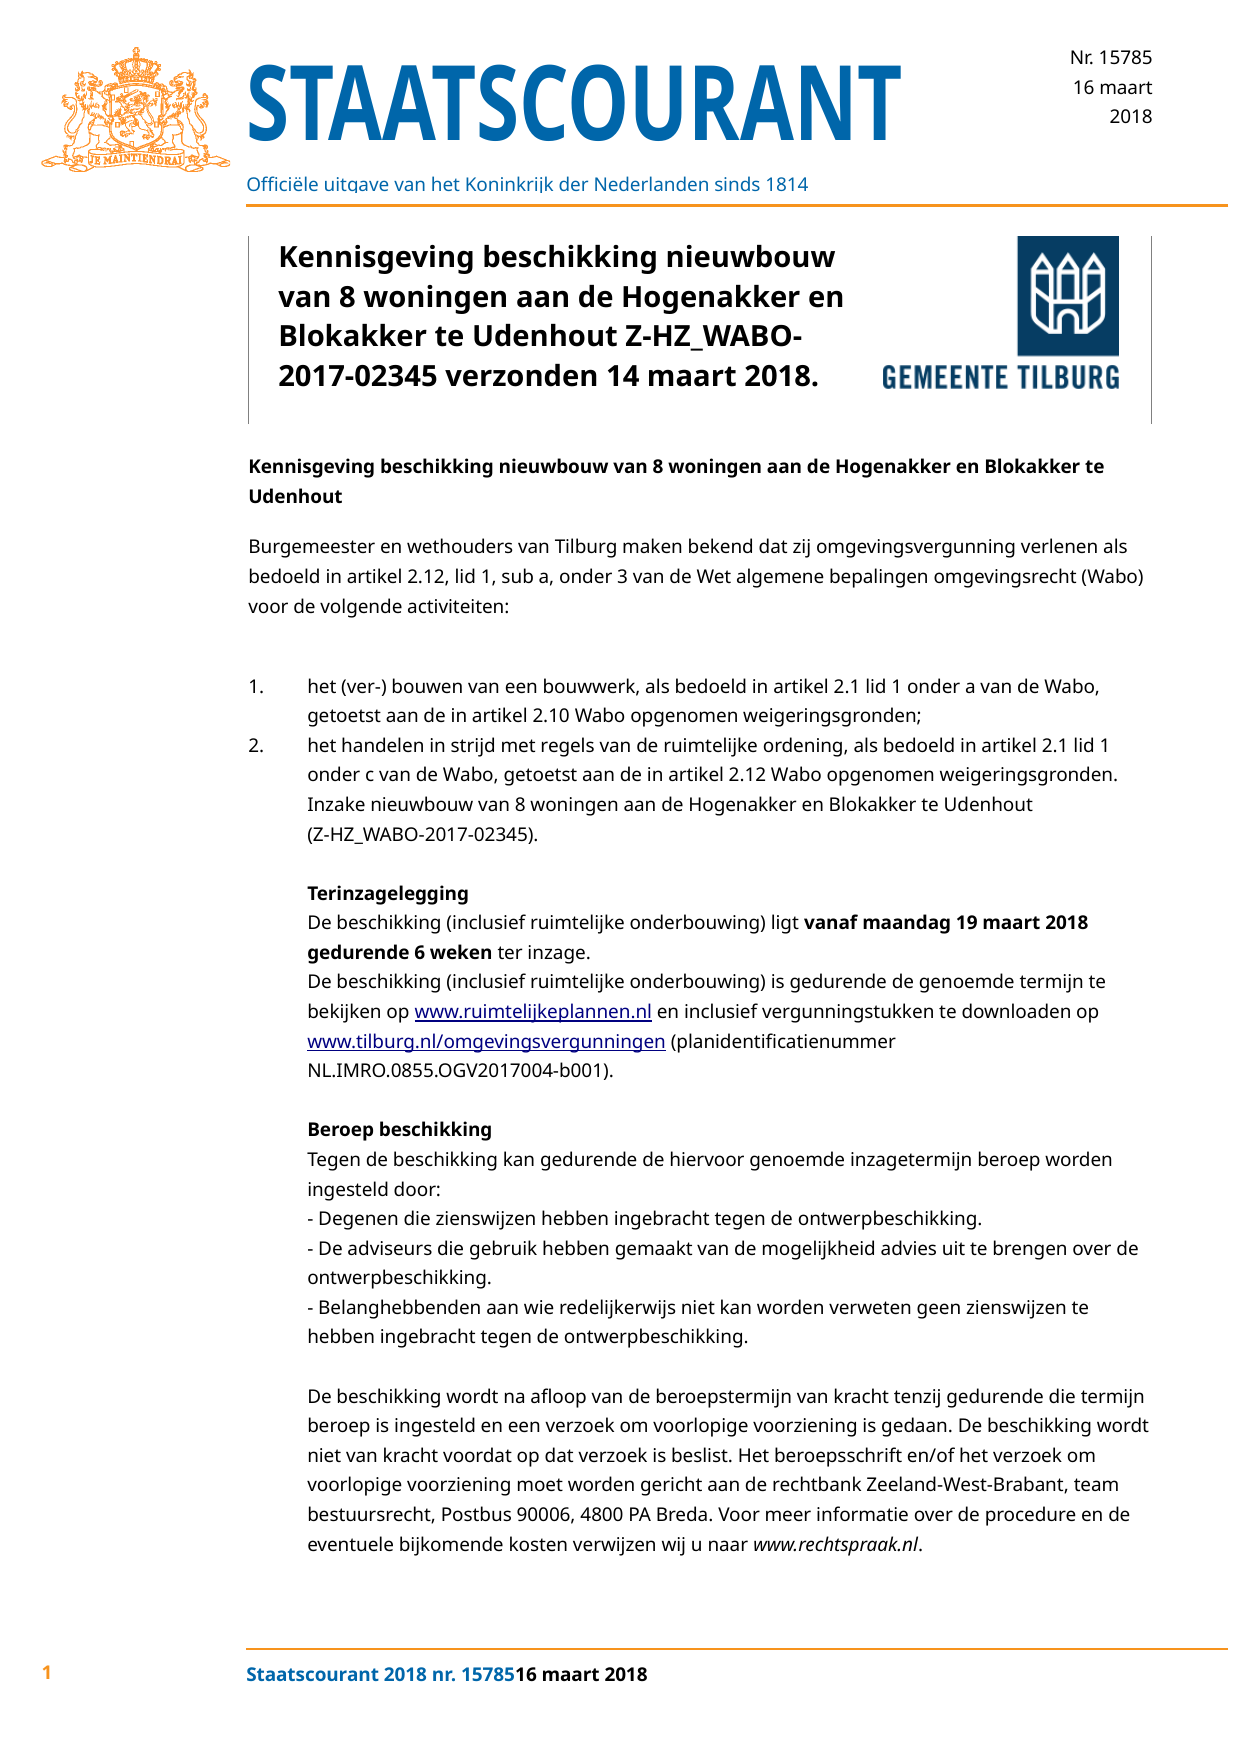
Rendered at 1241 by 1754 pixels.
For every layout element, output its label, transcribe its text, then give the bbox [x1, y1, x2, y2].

list het handelen in strijd met regels van de ruimtelijke ordening, als bedoeld in artikel 2.1 lid 1 onder c van de Wabo, getoetst aan de in artikel 2.12 Wabo opgenomen weigeringsgronden. [248, 732, 1152, 787]
text Burgemeester en wethouders van Tilburg maken bekend dat zij omgevingsvergunning verlenen als bedoeld in artikel 2.12, lid 1, sub a, onder 3 van de Wet algemene bepalingen omgevingsrecht (Wabo) voor de volgende activiteiten: [248, 534, 1152, 618]
list Inzake nieuwbouw van 8 woningen aan de Hogenakker en Blokakker te Udenhout [248, 791, 1152, 817]
table_header [850, 236, 1151, 424]
list De beschikking (inclusief ruimtelijke onderbouwing) is gedurende de genoemde termijn te bekijken op www.ruimtelijkeplannen.nl en inclusief vergunningstukken te downloaden op www.tilburg.nl/omgevingsvergunningen (planidentificatienummer NL.IMRO.0855.OGV2017004-b001). [248, 969, 1152, 1083]
picture [41, 47, 231, 172]
text Kennisgeving beschikking nieuwbouw van 8 woningen aan de Hogenakker en Blokakker te Udenhout [248, 454, 1152, 509]
list Tegen de beschikking kan gedurende de hiervoor genoemde inzagetermijn beroep worden ingesteld door: [248, 1146, 1152, 1201]
list - Degenen die zienswijzen hebben ingebracht tegen de ontwerpbeschikking. [248, 1205, 1152, 1231]
list - Belanghebbenden aan wie redelijkerwijs niet kan worden verweten geen zienswijzen te hebben ingebracht tegen de ontwerpbeschikking. [248, 1294, 1152, 1349]
list (Z-HZ_WABO-2017-02345). [248, 821, 1152, 846]
list Terinzagelegging [248, 880, 1152, 906]
picture [882, 236, 1119, 391]
list het (ver-) bouwen van een bouwwerk, als bedoeld in artikel 2.1 lid 1 onder a van de Wabo, getoetst aan de in artikel 2.10 Wabo opgenomen weigeringsgronden; [248, 673, 1152, 728]
table_header Kennisgeving beschikking nieuwbouw van 8 woningen aan de Hogenakker en Blokakker te Udenhout Z-HZ_WABO-2017-02345 verzonden 14 maart 2018. [249, 236, 850, 424]
list De beschikking wordt na afloop van de beroepstermijn van kracht tenzij gedurende die termijn beroep is ingesteld en een verzoek om voorlopige voorziening is gedaan. De beschikking wordt niet van kracht voordat op dat verzoek is beslist. Het beroepsschrift en/of het verzoek om voorlopige voorziening moet worden gericht aan de rechtbank Zeeland-West-Brabant, team bestuursrecht, Postbus 90006, 4800 PA Breda. Voor meer informatie over de procedure en de eventuele bijkomende kosten verwijzen wij u naar www.rechtspraak.nl. [248, 1383, 1152, 1556]
list Beroep beschikking [248, 1117, 1152, 1142]
list De beschikking (inclusief ruimtelijke onderbouwing) ligt vanaf maandag 19 maart 2018 gedurende 6 weken ter inzage. [248, 909, 1152, 965]
list - De adviseurs die gebruik hebben gemaakt van de mogelijkheid advies uit te brengen over de ontwerpbeschikking. [248, 1235, 1152, 1290]
